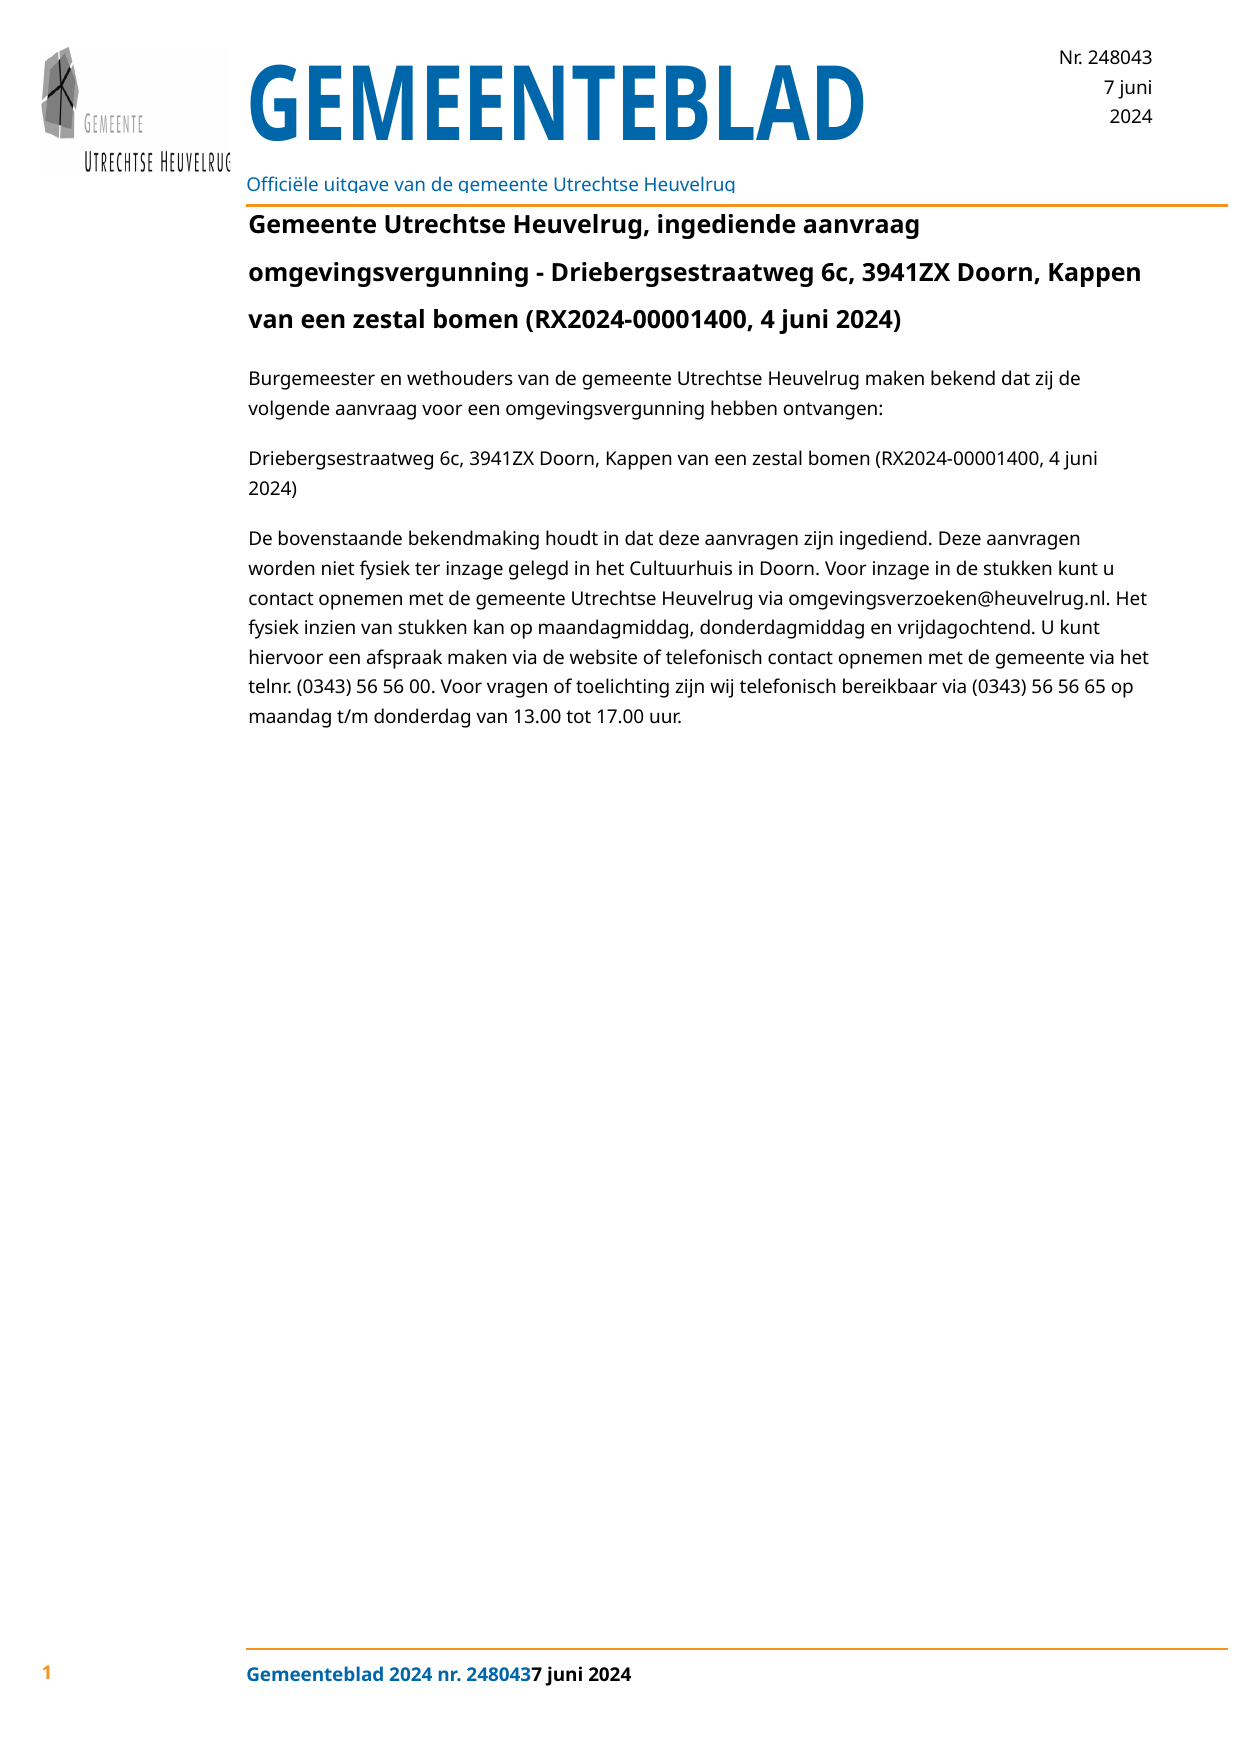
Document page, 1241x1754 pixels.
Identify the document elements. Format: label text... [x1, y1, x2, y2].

text Driebergsestraatweg 6c, 3941ZX Doorn, Kappen van een zestal bomen (RX2024-00001400, 4 juni 2024) [248, 446, 1152, 501]
picture [41, 47, 231, 172]
text Burgemeester en wethouders van de gemeente Utrechtse Heuvelrug maken bekend dat zij de volgende aanvraag voor een omgevingsvergunning hebben ontvangen: [248, 366, 1152, 421]
text De bovenstaande bekendmaking houdt in dat deze aanvragen zijn ingediend. Deze aanvragen worden niet fysiek ter inzage gelegd in het Cultuurhuis in Doorn. Voor inzage in de stukken kunt u contact opnemen met de gemeente Utrechtse Heuvelrug via omgevingsverzoeken@heuvelrug.nl. Het fysiek inzien van stukken kan op maandagmiddag, donderdagmiddag en vrijdagochtend. U kunt hiervoor een afspraak maken via de website of telefonisch contact opnemen met de gemeente via het telnr. (0343) 56 56 00. Voor vragen of toelichting zijn wij telefonisch bereikbaar via (0343) 56 56 65 op maandag t/m donderdag van 13.00 tot 17.00 uur. [248, 526, 1152, 729]
text Gemeente Utrechtse Heuvelrug, ingediende aanvraag omgevingsvergunning - Driebergsestraatweg 6c, 3941ZX Doorn, Kappen van een zestal bomen (RX2024-00001400, 4 juni 2024) [248, 207, 1152, 336]
